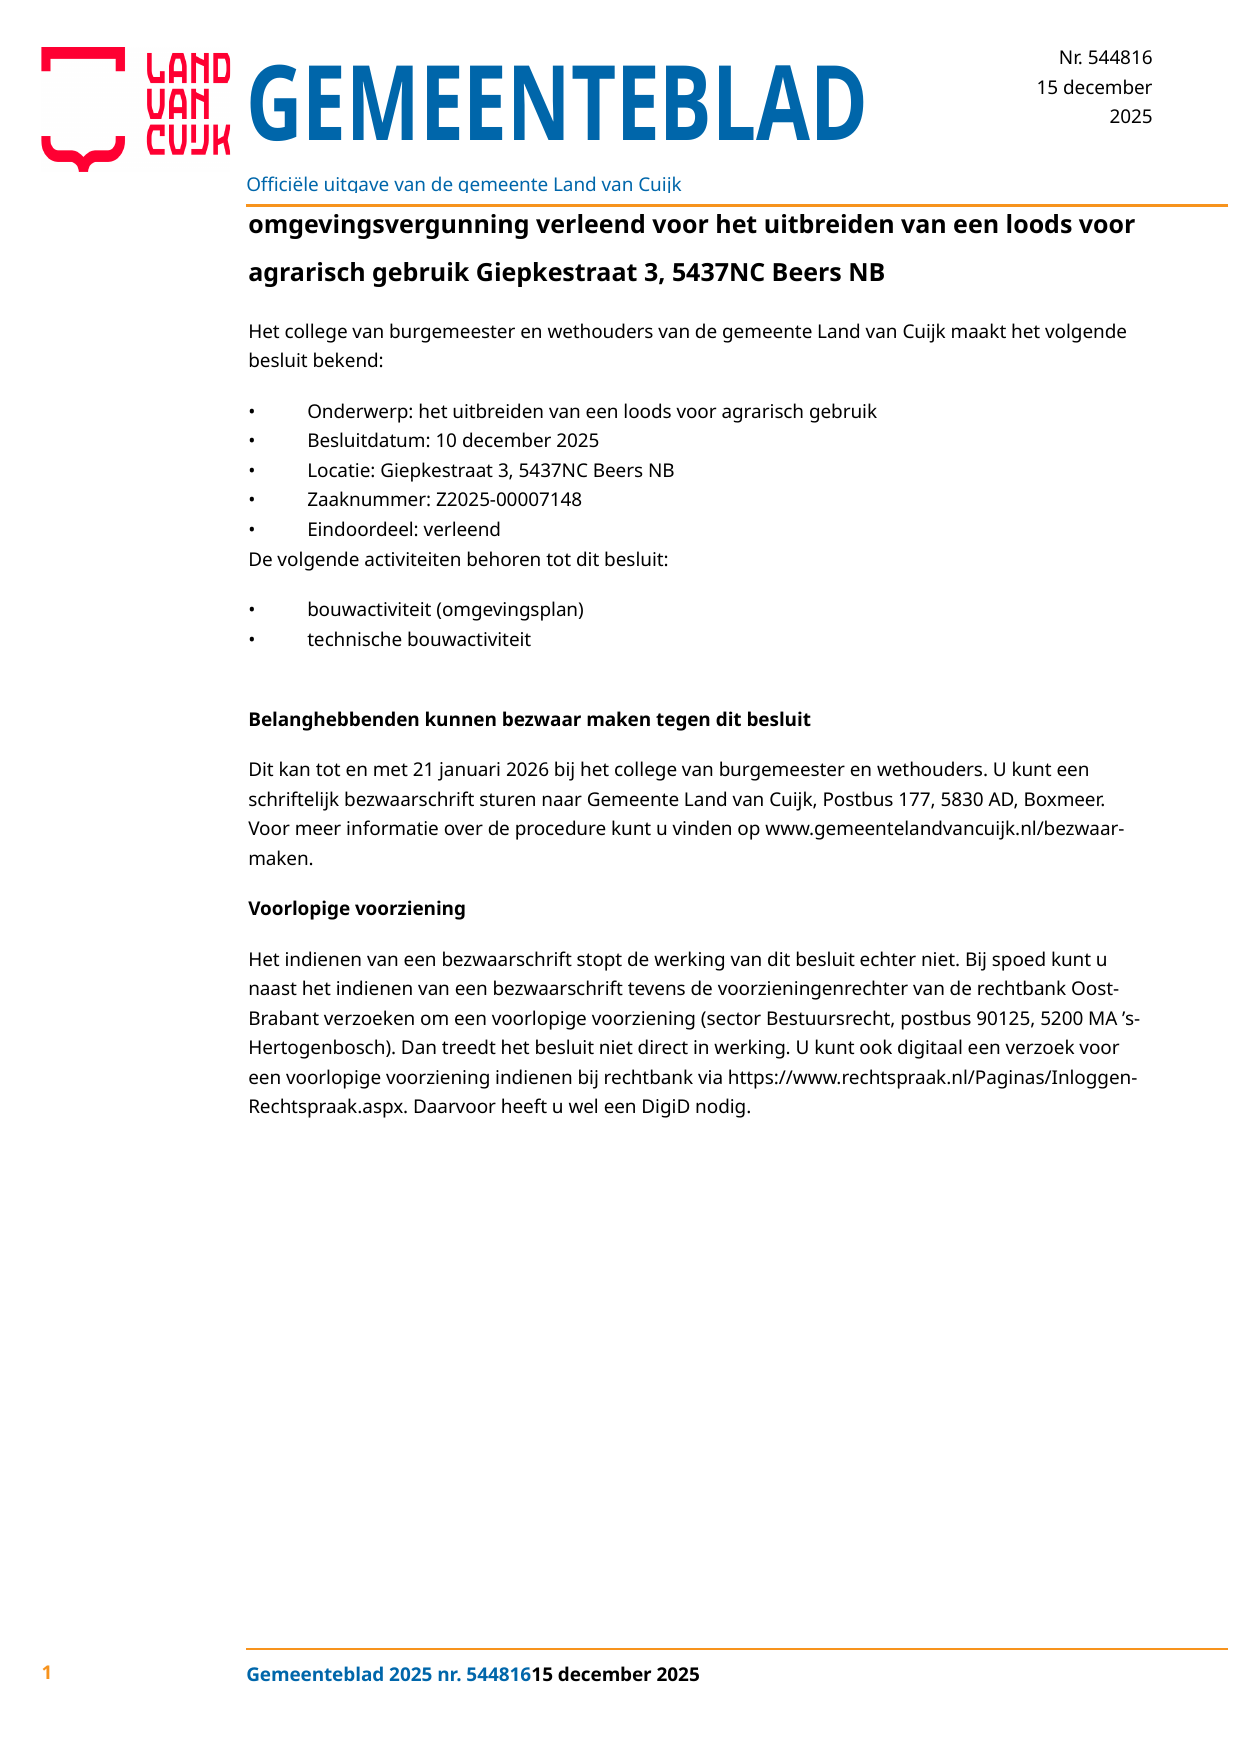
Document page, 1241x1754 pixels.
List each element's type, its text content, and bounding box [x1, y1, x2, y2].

text Belanghebbenden kunnen bezwaar maken tegen dit besluit [248, 706, 1152, 732]
list Besluitdatum: 10 december 2025 [248, 427, 1152, 453]
text Voorlopige voorziening [248, 895, 1152, 921]
text omgevingsvergunning verleend voor het uitbreiden van een loods voor agrarisch gebruik Giepkestraat 3, 5437NC Beers NB [248, 207, 1152, 288]
list Locatie: Giepkestraat 3, 5437NC Beers NB [248, 457, 1152, 483]
list bouwactiviteit (omgevingsplan) [248, 596, 1152, 622]
text De volgende activiteiten behoren tot dit besluit: [248, 546, 1152, 572]
list Eindoordeel: verleend [248, 516, 1152, 542]
text Het indienen van een bezwaarschrift stopt de werking van dit besluit echter niet. Bij spoed kunt u naast het indienen van een bezwaarschrift tevens de voorzieningenrechter van de rechtbank Oost-Brabant verzoeken om een voorlopige voorziening (sector Bestuursrecht, postbus 90125, 5200 MA ’s-Hertogenbosch). Dan treedt het besluit niet direct in werking. U kunt ook digitaal een verzoek voor een voorlopige voorziening indienen bij rechtbank via https://www.rechtspraak.nl/Paginas/Inloggen-Rechtspraak.aspx. Daarvoor heeft u wel een DigiD nodig. [248, 946, 1152, 1119]
text Dit kan tot en met 21 januari 2026 bij het college van burgemeester en wethouders. U kunt een schriftelijk bezwaarschrift sturen naar Gemeente Land van Cuijk, Postbus 177, 5830 AD, Boxmeer. Voor meer informatie over de procedure kunt u vinden op www.gemeentelandvancuijk.nl/bezwaar-maken. [248, 756, 1152, 871]
text Het college van burgemeester en wethouders van de gemeente Land van Cuijk maakt het volgende besluit bekend: [248, 318, 1152, 373]
list Zaaknummer: Z2025-00007148 [248, 487, 1152, 512]
list Onderwerp: het uitbreiden van een loods voor agrarisch gebruik [248, 398, 1152, 424]
picture [41, 47, 231, 172]
list technische bouwactiviteit [248, 626, 1152, 652]
